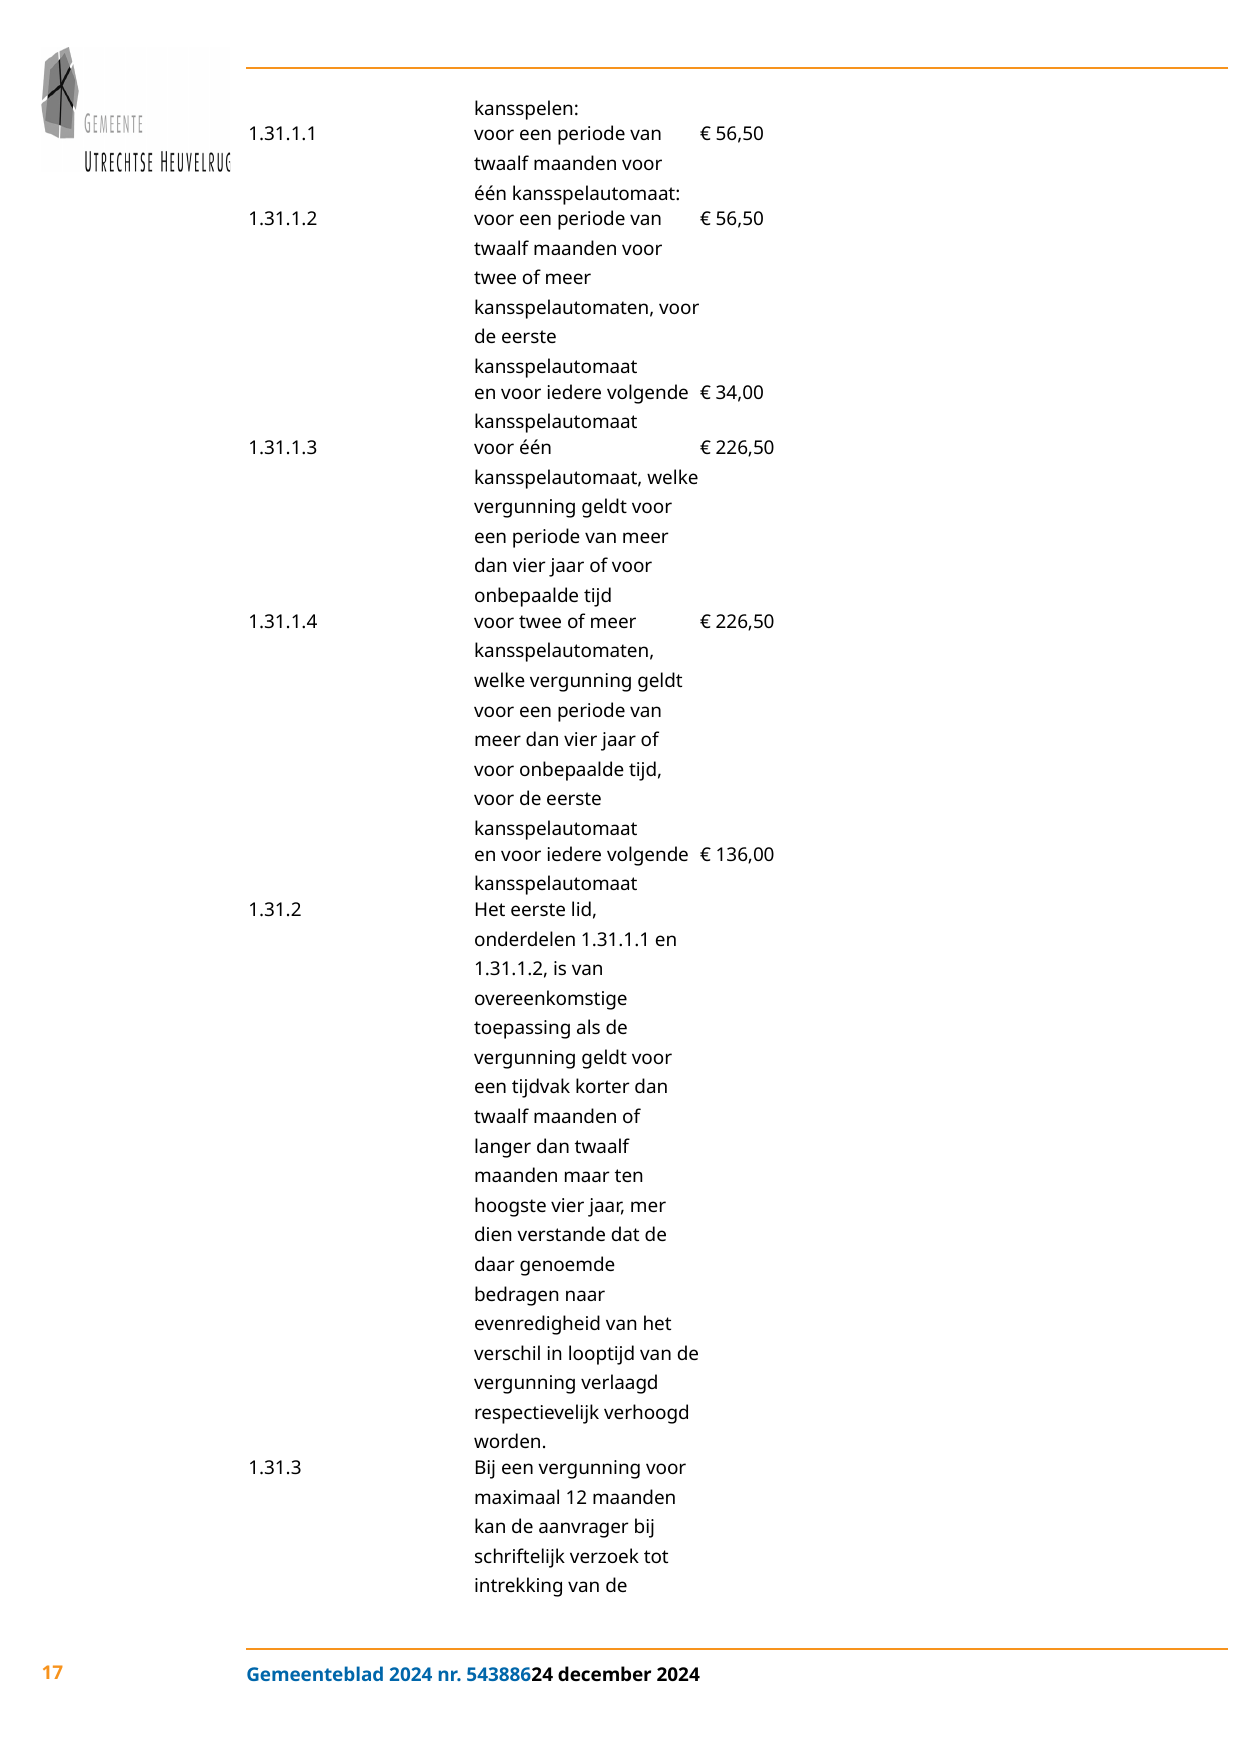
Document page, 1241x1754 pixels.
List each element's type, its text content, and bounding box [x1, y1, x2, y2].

table_cell [248, 95, 474, 121]
table_cell € 226,50 [700, 608, 1152, 841]
table_cell 1.31.1.2 [248, 205, 474, 379]
table_cell 1.31.1.4 [248, 608, 474, 841]
table_cell € 226,50 [700, 434, 1152, 608]
table_cell en voor iedere volgende kansspelautomaat [474, 379, 700, 434]
table_cell 1.31.3 [248, 1454, 474, 1598]
table_cell [248, 841, 474, 896]
table_cell € 56,50 [700, 205, 1152, 379]
table_cell € 136,00 [700, 841, 1152, 896]
table_cell voor één kansspelautomaat, welke vergunning geldt voor een periode van meer dan vier jaar of voor onbepaalde tijd [474, 434, 700, 608]
table_cell [700, 95, 1152, 121]
table_cell Het eerste lid, onderdelen 1.31.1.1 en 1.31.1.2, is van overeenkomstige toepassing als de vergunning geldt voor een tijdvak korter dan twaalf maanden of langer dan twaalf maanden maar ten hoogste vier jaar, mer dien verstande dat de daar genoemde bedragen naar evenredigheid van het verschil in looptijd van de vergunning verlaagd respectievelijk verhoogd worden. [474, 896, 700, 1454]
table_cell € 56,50 [700, 121, 1152, 205]
picture [41, 47, 231, 172]
table_cell € 34,00 [700, 379, 1152, 434]
table_cell voor een periode van twaalf maanden voor één kansspelautomaat: [474, 121, 700, 205]
table_cell Bij een vergunning voor maximaal 12 maanden kan de aanvrager bij schriftelijk verzoek tot intrekking van de [474, 1454, 700, 1598]
table_cell [700, 1454, 1152, 1598]
table_cell 1.31.2 [248, 896, 474, 1454]
table_cell voor twee of meer kansspelautomaten, welke vergunning geldt voor een periode van meer dan vier jaar of voor onbepaalde tijd, voor de eerste kansspelautomaat [474, 608, 700, 841]
table_cell [700, 896, 1152, 1454]
table_cell kansspelen: [474, 95, 700, 121]
table_cell 1.31.1.3 [248, 434, 474, 608]
table_cell [248, 379, 474, 434]
table_cell 1.31.1.1 [248, 121, 474, 205]
table_cell en voor iedere volgende kansspelautomaat [474, 841, 700, 896]
table_cell voor een periode van twaalf maanden voor twee of meer kansspelautomaten, voor de eerste kansspelautomaat [474, 205, 700, 379]
